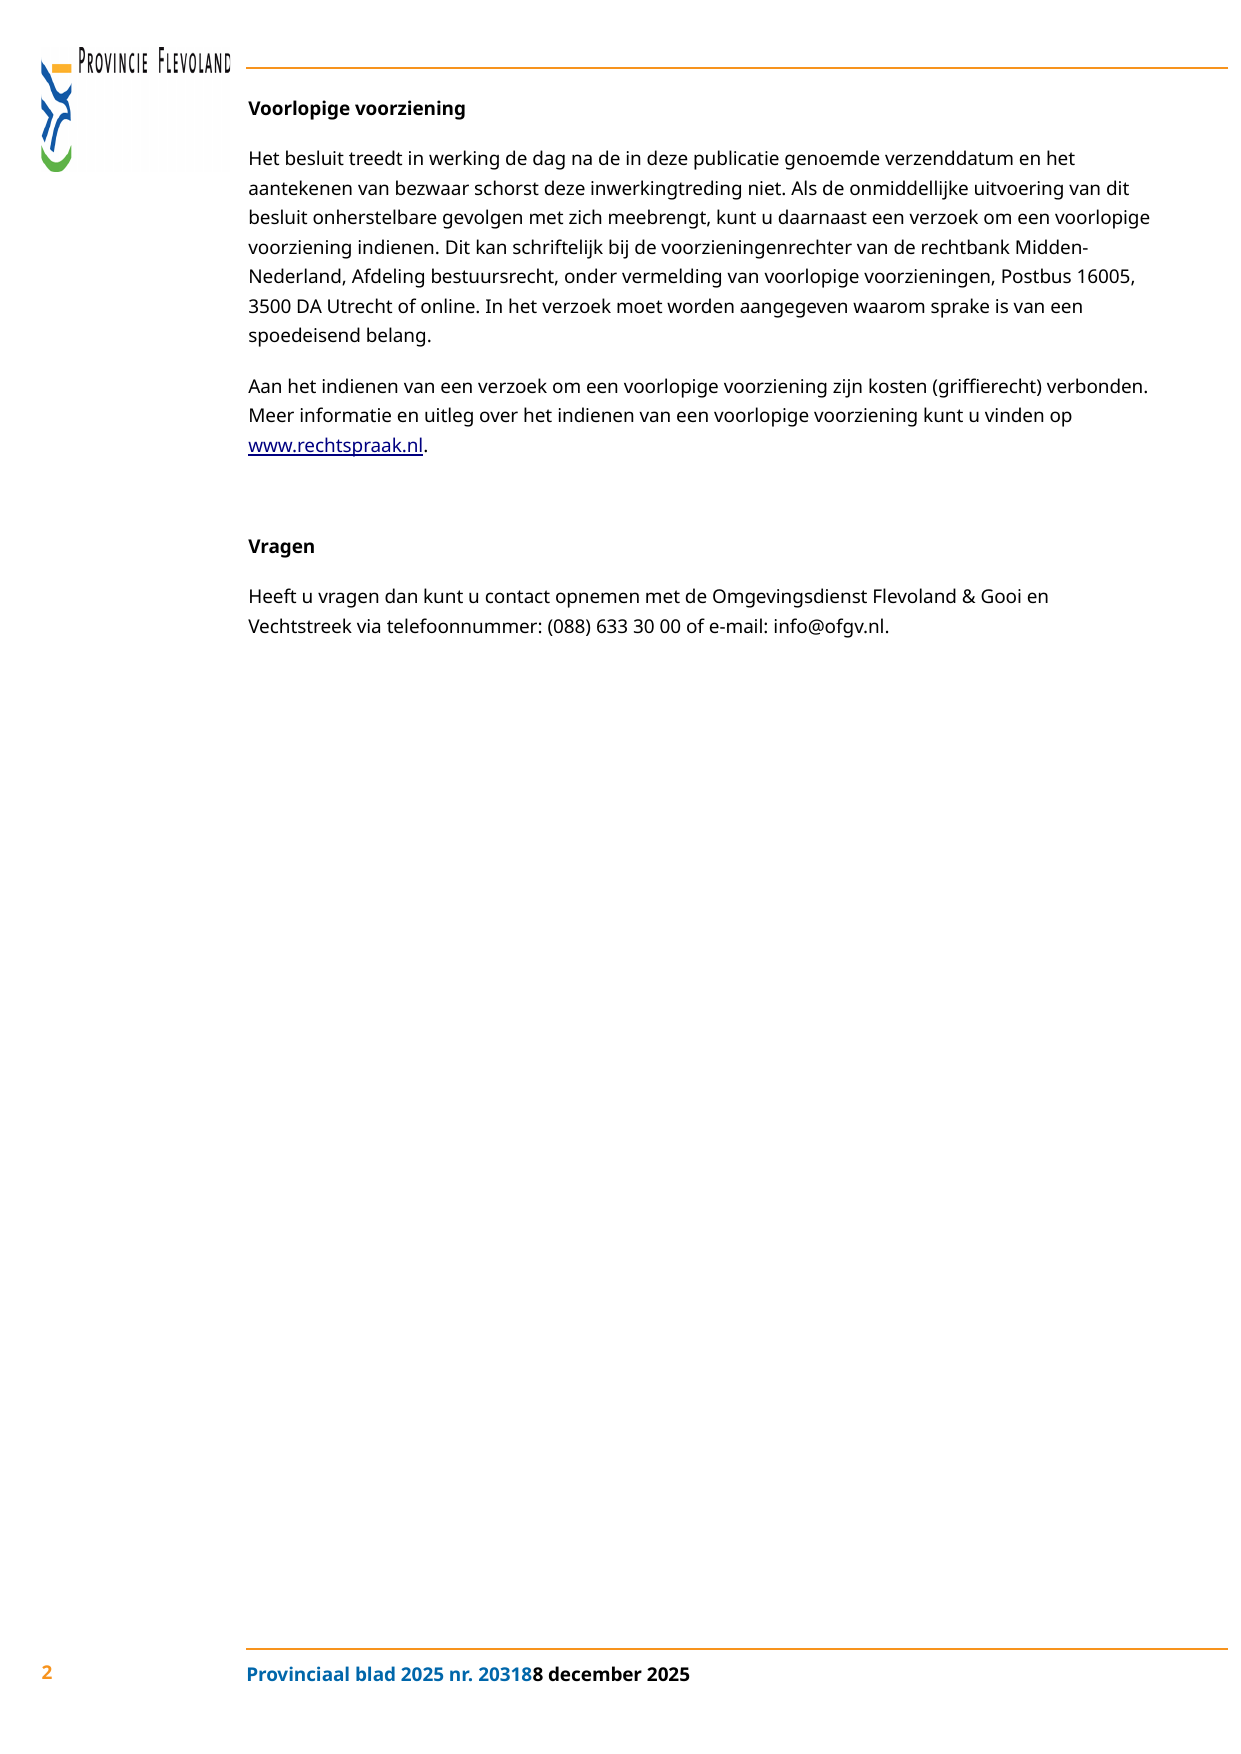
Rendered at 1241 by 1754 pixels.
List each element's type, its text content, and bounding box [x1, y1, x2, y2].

picture [41, 47, 231, 172]
text Vragen [248, 533, 1152, 559]
text Voorlopige voorziening [248, 95, 1152, 121]
text Aan het indienen van een verzoek om een voorlopige voorziening zijn kosten (griffierecht) verbonden. Meer informatie en uitleg over het indienen van een voorlopige voorziening kunt u vinden op www.rechtspraak.nl. [248, 373, 1152, 458]
text Heeft u vragen dan kunt u contact opnemen met de Omgevingsdienst Flevoland & Gooi en Vechtstreek via telefoonnummer: (088) 633 30 00 of e-mail: info@ofgv.nl. [248, 583, 1152, 639]
text Het besluit treedt in werking de dag na de in deze publicatie genoemde verzenddatum en het aantekenen van bezwaar schorst deze inwerkingtreding niet. Als de onmiddellijke uitvoering van dit besluit onherstelbare gevolgen met zich meebrengt, kunt u daarnaast een verzoek om een voorlopige voorziening indienen. Dit kan schriftelijk bij de voorzieningenrechter van de rechtbank Midden-Nederland, Afdeling bestuursrecht, onder vermelding van voorlopige voorzieningen, Postbus 16005, 3500 DA Utrecht of online. In het verzoek moet worden aangegeven waarom sprake is van een spoedeisend belang. [248, 145, 1152, 348]
